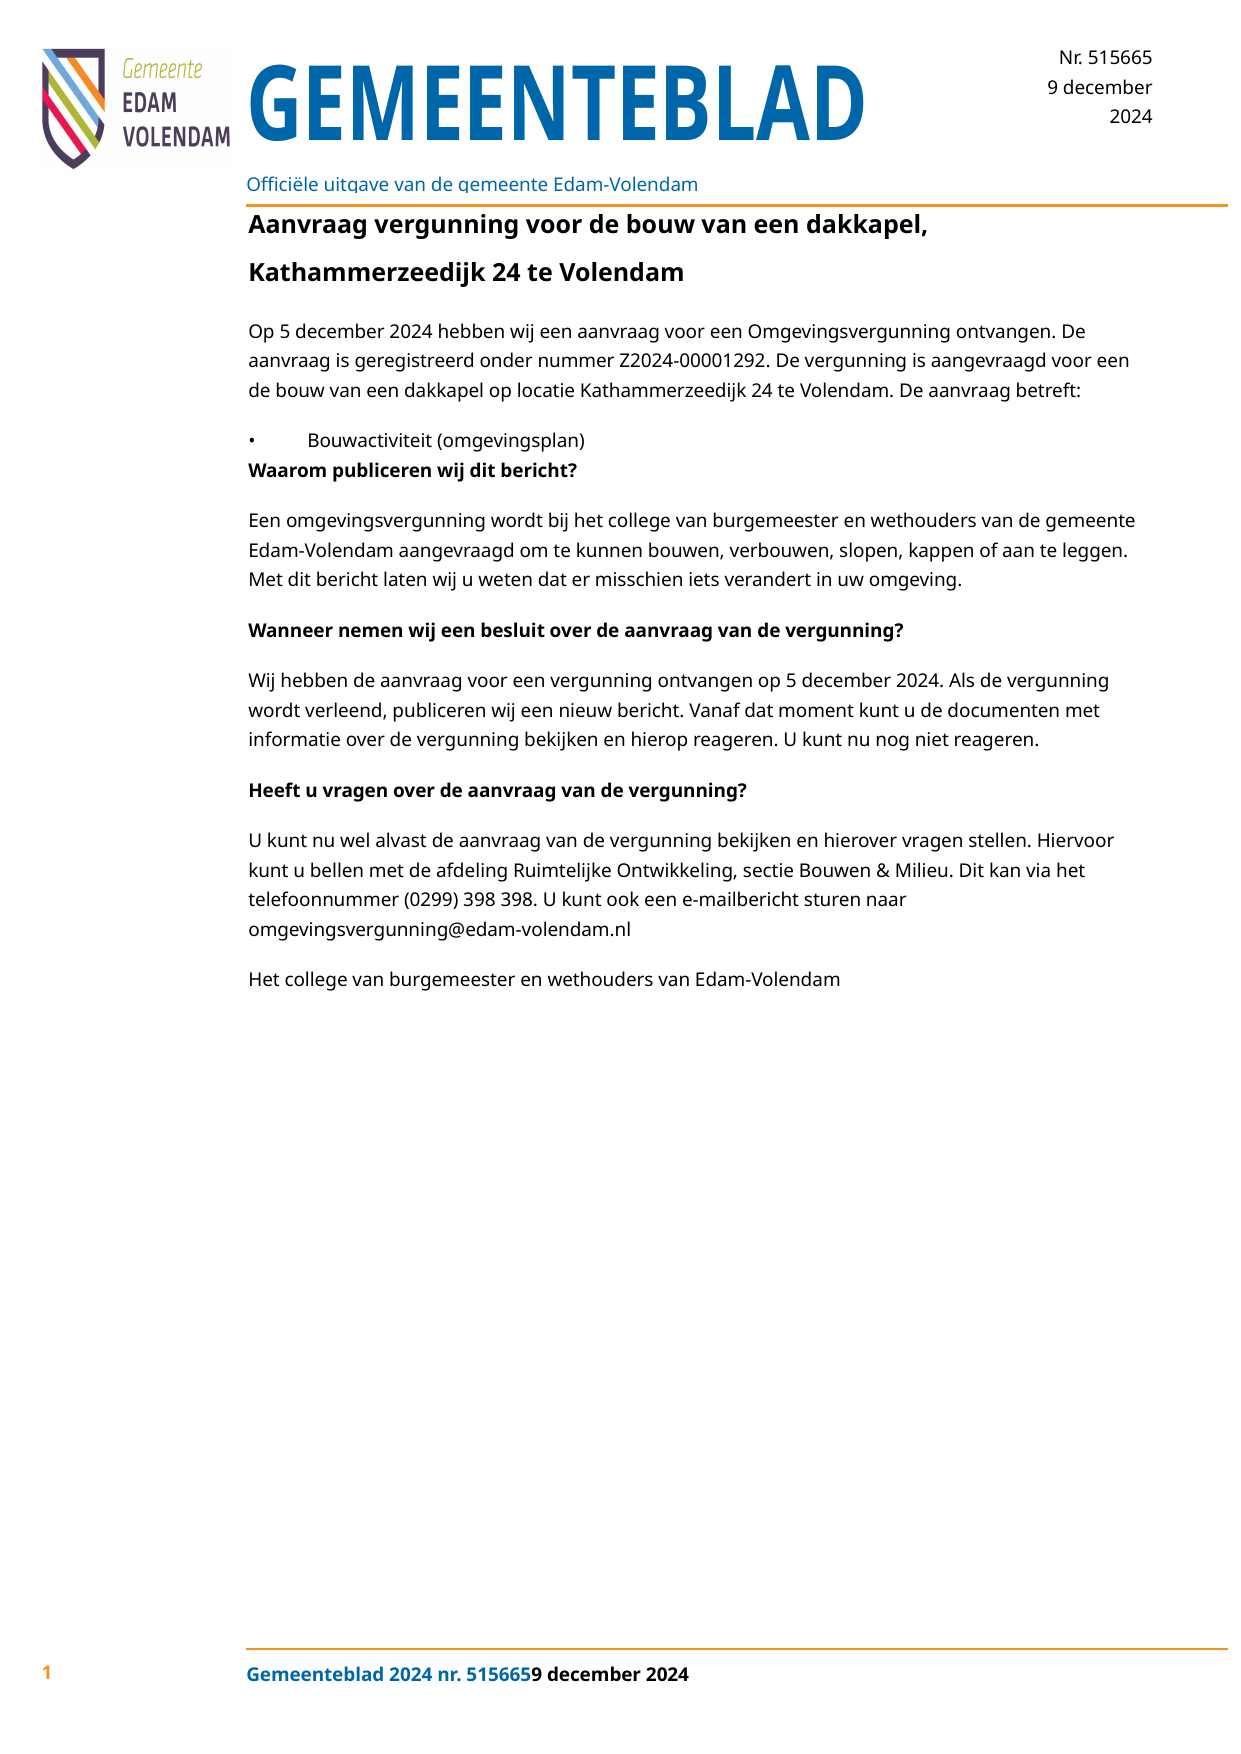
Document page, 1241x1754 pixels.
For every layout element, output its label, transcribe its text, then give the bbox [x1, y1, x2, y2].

text Een omgevingsvergunning wordt bij het college van burgemeester en wethouders van de gemeente Edam-Volendam aangevraagd om te kunnen bouwen, verbouwen, slopen, kappen of aan te leggen. Met dit bericht laten wij u weten dat er misschien iets verandert in uw omgeving. [248, 507, 1152, 592]
text Aanvraag vergunning voor de bouw van een dakkapel, Kathammerzeedijk 24 te Volendam [248, 207, 1152, 288]
picture [41, 47, 231, 172]
text Heeft u vragen over de aanvraag van de vergunning? [248, 777, 1152, 803]
list Bouwactiviteit (omgevingsplan) [248, 427, 1152, 453]
text Het college van burgemeester en wethouders van Edam-Volendam [248, 967, 1152, 992]
text U kunt nu wel alvast de aanvraag van de vergunning bekijken en hierover vragen stellen. Hiervoor kunt u bellen met de afdeling Ruimtelijke Ontwikkeling, sectie Bouwen & Milieu. Dit kan via het telefoonnummer (0299) 398 398. U kunt ook een e-mailbericht sturen naar omgevingsvergunning@edam-volendam.nl [248, 827, 1152, 942]
text Wij hebben de aanvraag voor een vergunning ontvangen op 5 december 2024. Als de vergunning wordt verleend, publiceren wij een nieuw bericht. Vanaf dat moment kunt u de documenten met informatie over de vergunning bekijken en hierop reageren. U kunt nu nog niet reageren. [248, 667, 1152, 752]
text Waarom publiceren wij dit bericht? [248, 457, 1152, 483]
text Wanneer nemen wij een besluit over de aanvraag van de vergunning? [248, 617, 1152, 643]
text Op 5 december 2024 hebben wij een aanvraag voor een Omgevingsvergunning ontvangen. De aanvraag is geregistreerd onder nummer Z2024-00001292. De vergunning is aangevraagd voor een de bouw van een dakkapel op locatie Kathammerzeedijk 24 te Volendam. De aanvraag betreft: [248, 318, 1152, 403]
